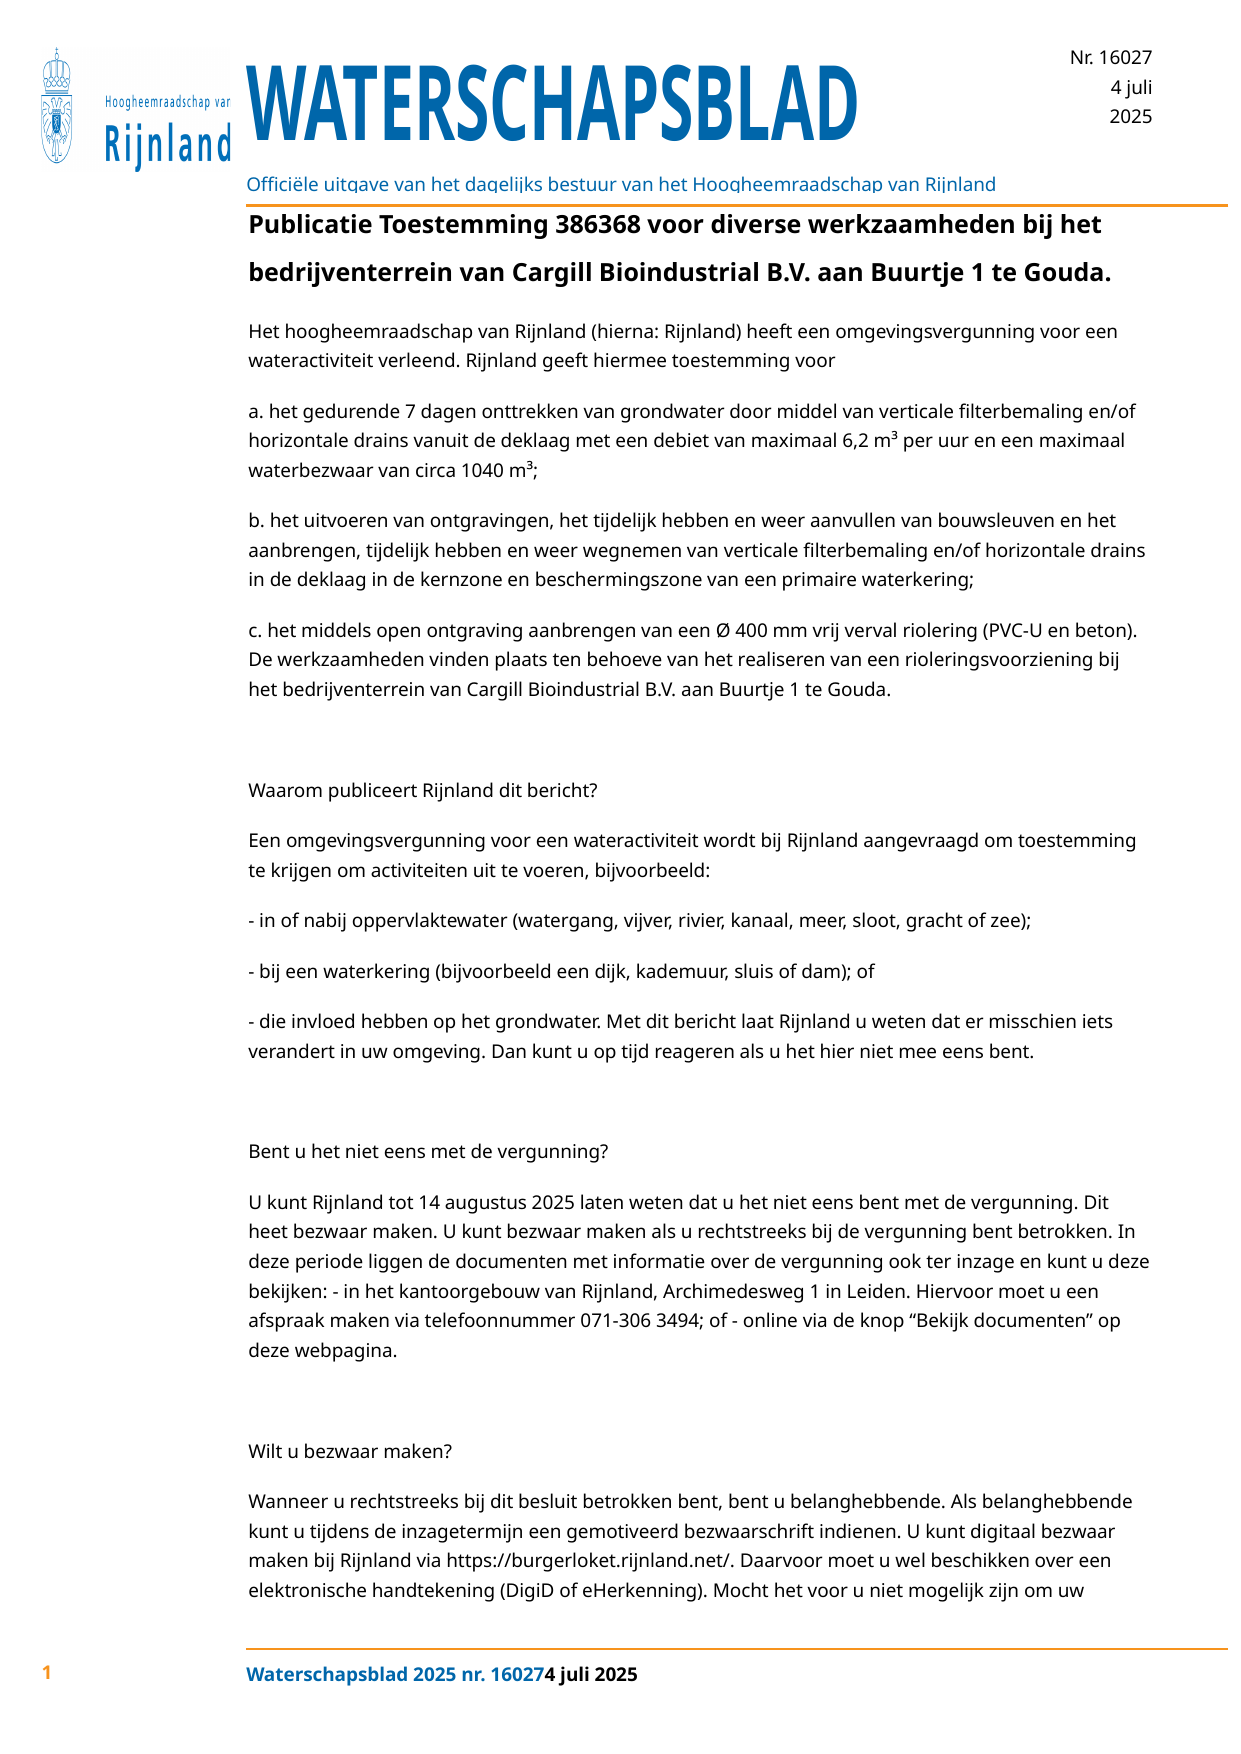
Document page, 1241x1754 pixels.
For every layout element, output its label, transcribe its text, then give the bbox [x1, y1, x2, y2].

text Een omgevingsvergunning voor een wateractiviteit wordt bij Rijnland aangevraagd om toestemming te krijgen om activiteiten uit te voeren, bijvoorbeeld: [248, 827, 1152, 883]
text U kunt Rijnland tot 14 augustus 2025 laten weten dat u het niet eens bent met de vergunning. Dit heet bezwaar maken. U kunt bezwaar maken als u rechtstreeks bij de vergunning bent betrokken. In deze periode liggen de documenten met informatie over de vergunning ook ter inzage en kunt u deze bekijken: - in het kantoorgebouw van Rijnland, Archimedesweg 1 in Leiden. Hiervoor moet u een afspraak maken via telefoonnummer 071-306 3494; of - online via de knop “Bekijk documenten” op deze webpagina. [248, 1189, 1152, 1363]
text Publicatie Toestemming 386368 voor diverse werkzaamheden bij het bedrijventerrein van Cargill Bioindustrial B.V. aan Buurtje 1 te Gouda. [248, 207, 1152, 288]
text Wilt u bezwaar maken? [248, 1438, 1152, 1464]
text c. het middels open ontgraving aanbrengen van een Ø 400 mm vrij verval riolering (PVC-U en beton). De werkzaamheden vinden plaats ten behoeve van het realiseren van een rioleringsvoorziening bij het bedrijventerrein van Cargill Bioindustrial B.V. aan Buurtje 1 te Gouda. [248, 617, 1152, 702]
text Het hoogheemraadschap van Rijnland (hierna: Rijnland) heeft een omgevingsvergunning voor een wateractiviteit verleend. Rijnland geeft hiermee toestemming voor [248, 318, 1152, 373]
text b. het uitvoeren van ontgravingen, het tijdelijk hebben en weer aanvullen van bouwsleuven en het aanbrengen, tijdelijk hebben en weer wegnemen van verticale filterbemaling en/of horizontale drains in de deklaag in de kernzone en beschermingszone van een primaire waterkering; [248, 507, 1152, 592]
text Bent u het niet eens met de vergunning? [248, 1139, 1152, 1164]
text Wanneer u rechtstreeks bij dit besluit betrokken bent, bent u belanghebbende. Als belanghebbende kunt u tijdens de inzagetermijn een gemotiveerd bezwaarschrift indienen. U kunt digitaal bezwaar maken bij Rijnland via https://burgerloket.rijnland.net/. Daarvoor moet u wel beschikken over een elektronische handtekening (DigiD of eHerkenning). Mocht het voor u niet mogelijk zijn om uw [248, 1488, 1152, 1603]
text a. het gedurende 7 dagen onttrekken van grondwater door middel van verticale filterbemaling en/of horizontale drains vanuit de deklaag met een debiet van maximaal 6,2 m³ per uur en een maximaal waterbezwaar van circa 1040 m³; [248, 398, 1152, 483]
text - die invloed hebben op het grondwater. Met dit bericht laat Rijnland u weten dat er misschien iets verandert in uw omgeving. Dan kunt u op tijd reageren als u het hier niet mee eens bent. [248, 1008, 1152, 1064]
picture [41, 47, 231, 172]
text - bij een waterkering (bijvoorbeeld een dijk, kademuur, sluis of dam); of [248, 958, 1152, 984]
text - in of nabij oppervlaktewater (watergang, vijver, rivier, kanaal, meer, sloot, gracht of zee); [248, 907, 1152, 933]
text Waarom publiceert Rijnland dit bericht? [248, 777, 1152, 803]
